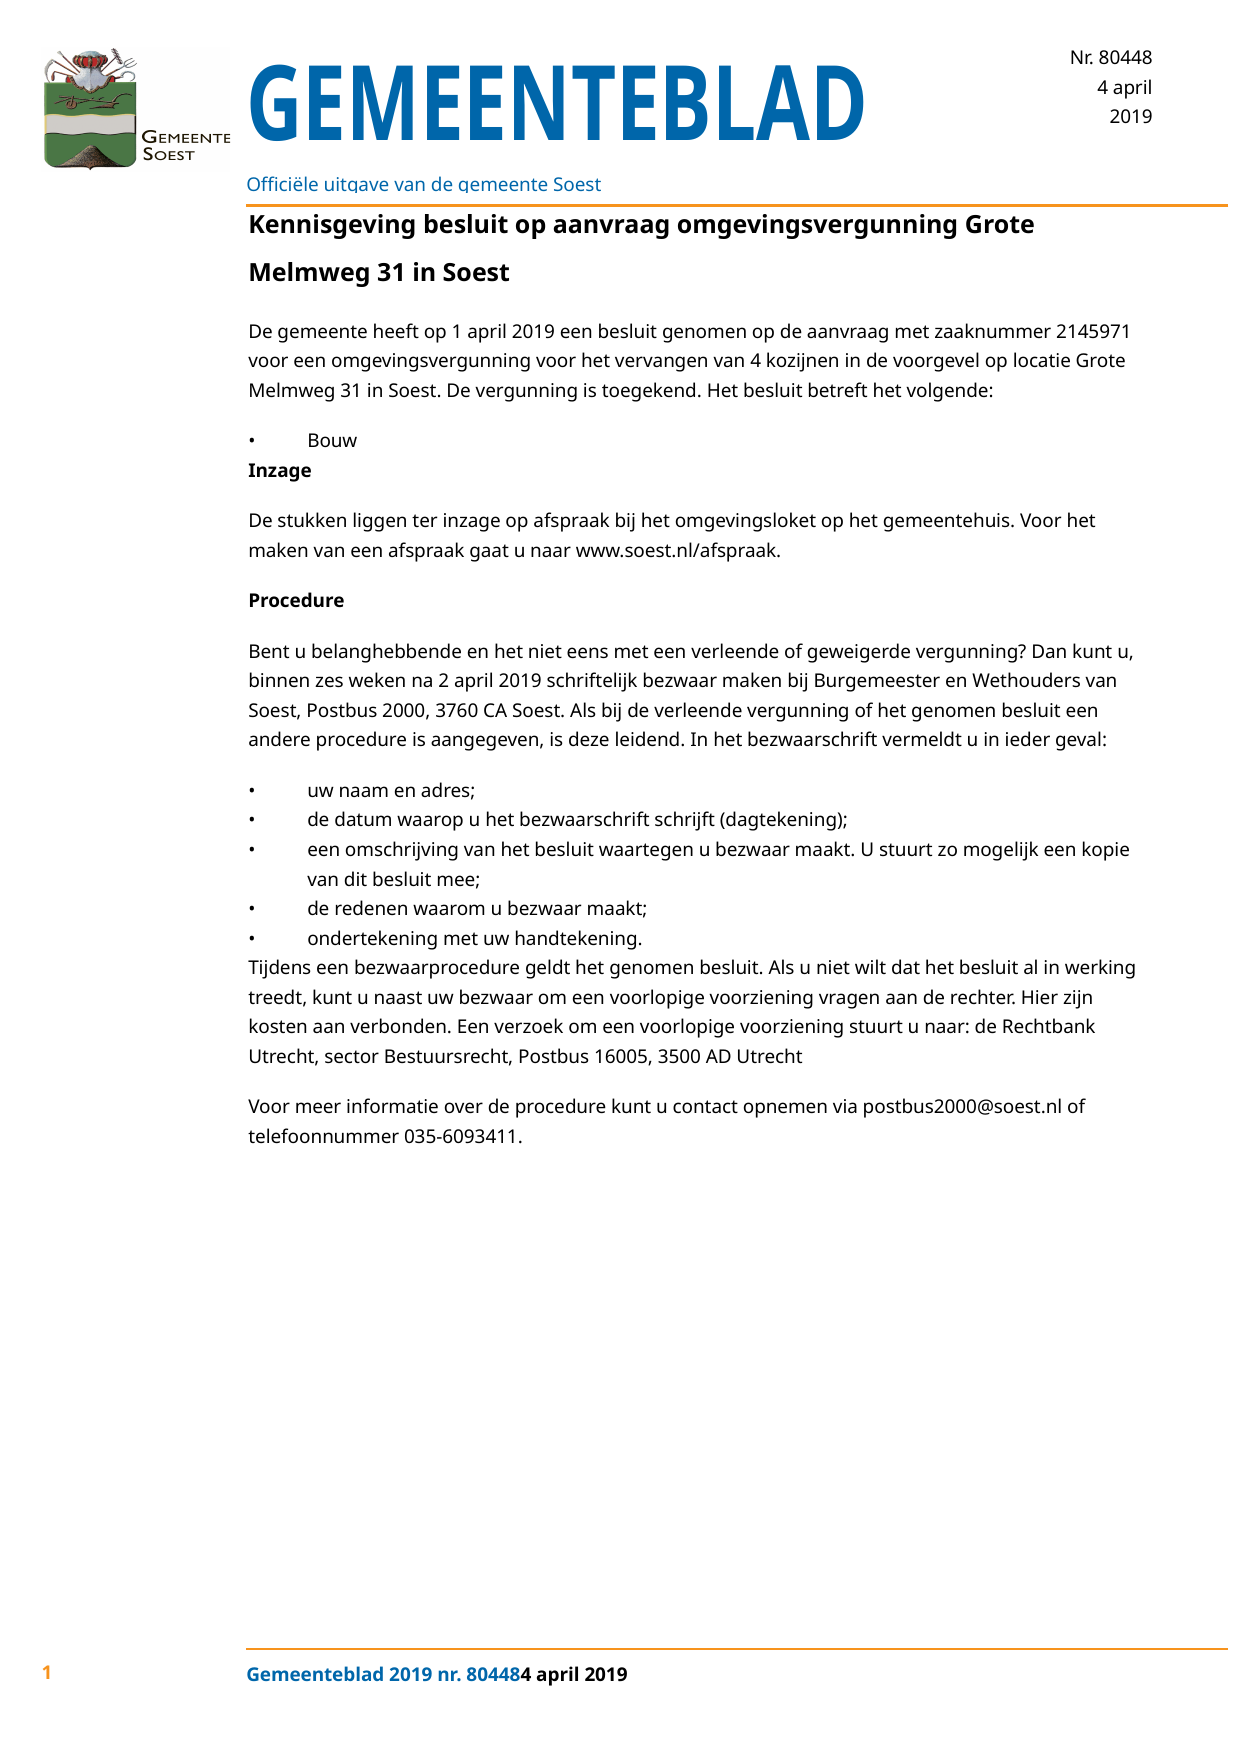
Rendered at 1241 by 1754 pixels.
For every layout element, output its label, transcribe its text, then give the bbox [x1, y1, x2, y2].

text Procedure [248, 587, 1152, 613]
text Voor meer informatie over de procedure kunt u contact opnemen via postbus2000@soest.nl of telefoonnummer 035-6093411. [248, 1094, 1152, 1149]
list de datum waarop u het bezwaarschrift schrijft (dagtekening); [248, 807, 1152, 832]
list Bouw [248, 427, 1152, 453]
text Kennisgeving besluit op aanvraag omgevingsvergunning Grote Melmweg 31 in Soest [248, 207, 1152, 288]
text Bent u belanghebbende en het niet eens met een verleende of geweigerde vergunning? Dan kunt u, binnen zes weken na 2 april 2019 schriftelijk bezwaar maken bij Burgemeester en Wethouders van Soest, Postbus 2000, 3760 CA Soest. Als bij de verleende vergunning of het genomen besluit een andere procedure is aangegeven, is deze leidend. In het bezwaarschrift vermeldt u in ieder geval: [248, 638, 1152, 752]
list ondertekening met uw handtekening. [248, 925, 1152, 951]
list uw naam en adres; [248, 777, 1152, 803]
text Inzage [248, 457, 1152, 483]
list een omschrijving van het besluit waartegen u bezwaar maakt. U stuurt zo mogelijk een kopie van dit besluit mee; [248, 836, 1152, 892]
text De gemeente heeft op 1 april 2019 een besluit genomen op de aanvraag met zaaknummer 2145971 voor een omgevingsvergunning voor het vervangen van 4 kozijnen in de voorgevel op locatie Grote Melmweg 31 in Soest. De vergunning is toegekend. Het besluit betreft het volgende: [248, 318, 1152, 403]
text De stukken liggen ter inzage op afspraak bij het omgevingsloket op het gemeentehuis. Voor het maken van een afspraak gaat u naar www.soest.nl/afspraak. [248, 507, 1152, 563]
list de redenen waarom u bezwaar maakt; [248, 895, 1152, 921]
text Tijdens een bezwaarprocedure geldt het genomen besluit. Als u niet wilt dat het besluit al in werking treedt, kunt u naast uw bezwaar om een voorlopige voorziening vragen aan de rechter. Hier zijn kosten aan verbonden. Een verzoek om een voorlopige voorziening stuurt u naar: de Rechtbank Utrecht, sector Bestuursrecht, Postbus 16005, 3500 AD Utrecht [248, 954, 1152, 1069]
picture [41, 47, 231, 172]
